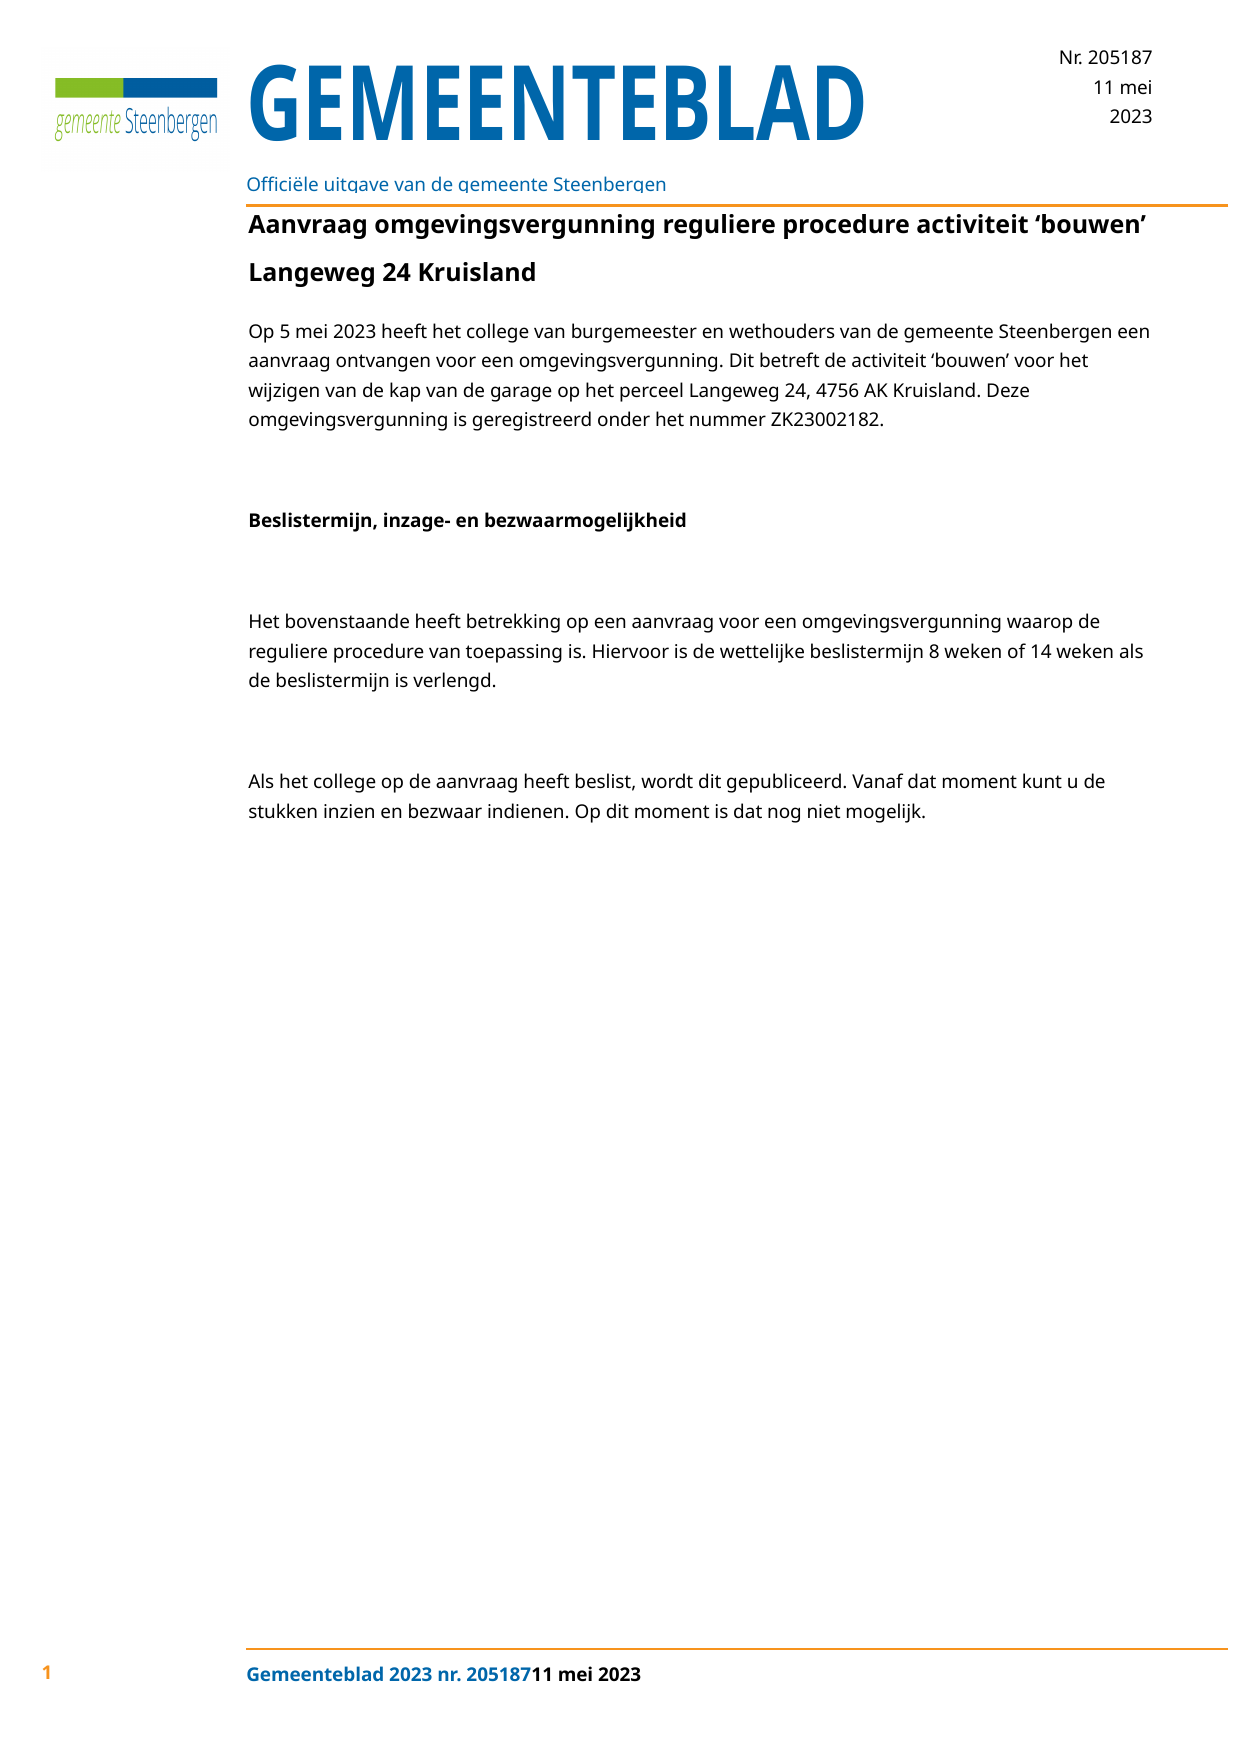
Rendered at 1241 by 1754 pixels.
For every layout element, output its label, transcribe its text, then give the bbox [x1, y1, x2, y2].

text Beslistermijn, inzage- en bezwaarmogelijkheid [248, 507, 1152, 533]
text Aanvraag omgevingsvergunning reguliere procedure activiteit ‘bouwen’ Langeweg 24 Kruisland [248, 207, 1152, 288]
text Het bovenstaande heeft betrekking op een aanvraag voor een omgevingsvergunning waarop de reguliere procedure van toepassing is. Hiervoor is de wettelijke beslistermijn 8 weken of 14 weken als de beslistermijn is verlengd. [248, 608, 1152, 693]
text Op 5 mei 2023 heeft het college van burgemeester en wethouders van de gemeente Steenbergen een aanvraag ontvangen voor een omgevingsvergunning. Dit betreft de activiteit ‘bouwen’ voor het wijzigen van de kap van de garage op het perceel Langeweg 24, 4756 AK Kruisland. Deze omgevingsvergunning is geregistreerd onder het nummer ZK23002182. [248, 318, 1152, 432]
picture [41, 47, 231, 172]
text Als het college op de aanvraag heeft beslist, wordt dit gepubliceerd. Vanaf dat moment kunt u de stukken inzien en bezwaar indienen. Op dit moment is dat nog niet mogelijk. [248, 768, 1152, 824]
